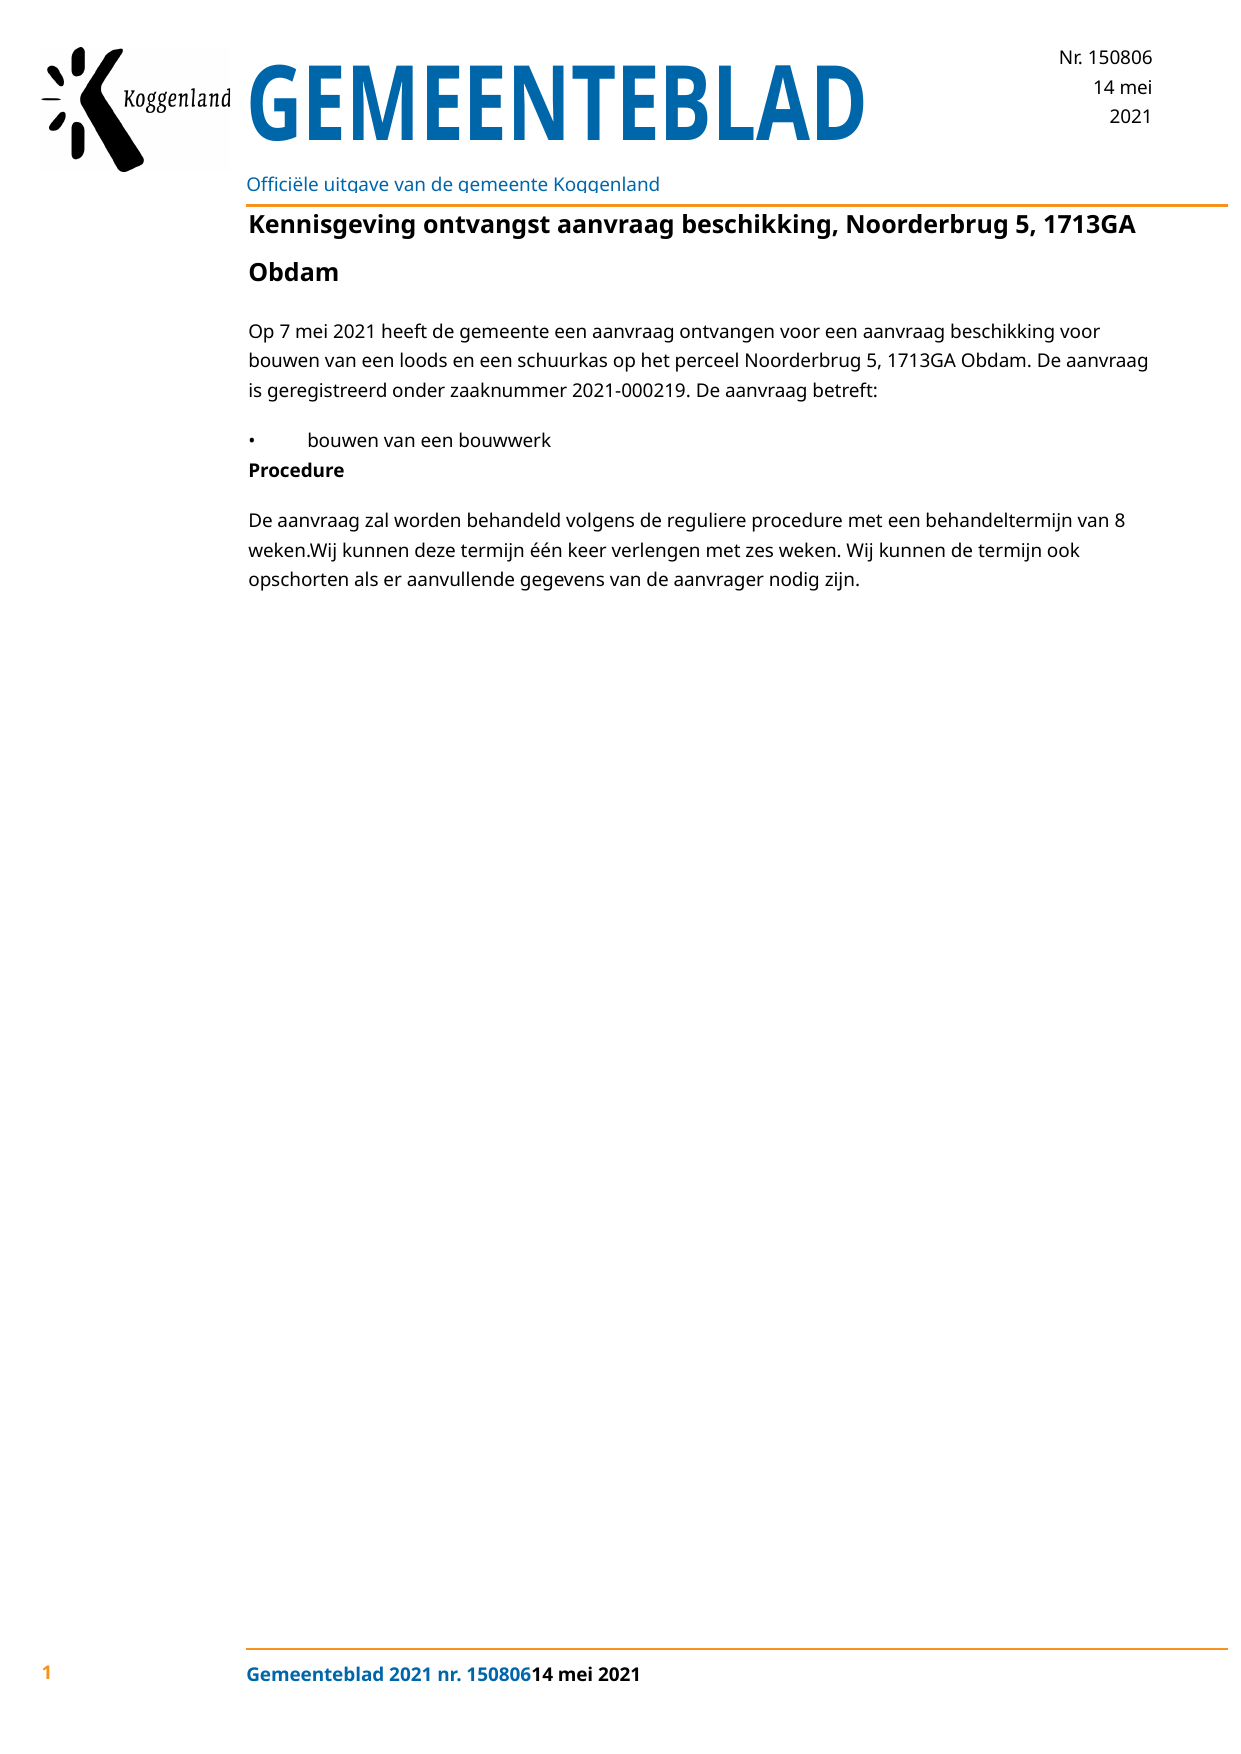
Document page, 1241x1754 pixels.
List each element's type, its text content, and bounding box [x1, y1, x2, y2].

text Op 7 mei 2021 heeft de gemeente een aanvraag ontvangen voor een aanvraag beschikking voor bouwen van een loods en een schuurkas op het perceel Noorderbrug 5, 1713GA Obdam. De aanvraag is geregistreerd onder zaaknummer 2021-000219. De aanvraag betreft: [248, 318, 1152, 403]
text De aanvraag zal worden behandeld volgens de reguliere procedure met een behandeltermijn van 8 weken.Wij kunnen deze termijn één keer verlengen met zes weken. Wij kunnen de termijn ook opschorten als er aanvullende gegevens van de aanvrager nodig zijn. [248, 507, 1152, 592]
text Kennisgeving ontvangst aanvraag beschikking, Noorderbrug 5, 1713GA Obdam [248, 207, 1152, 288]
picture [41, 47, 231, 172]
list bouwen van een bouwwerk [248, 427, 1152, 453]
text Procedure [248, 457, 1152, 483]
